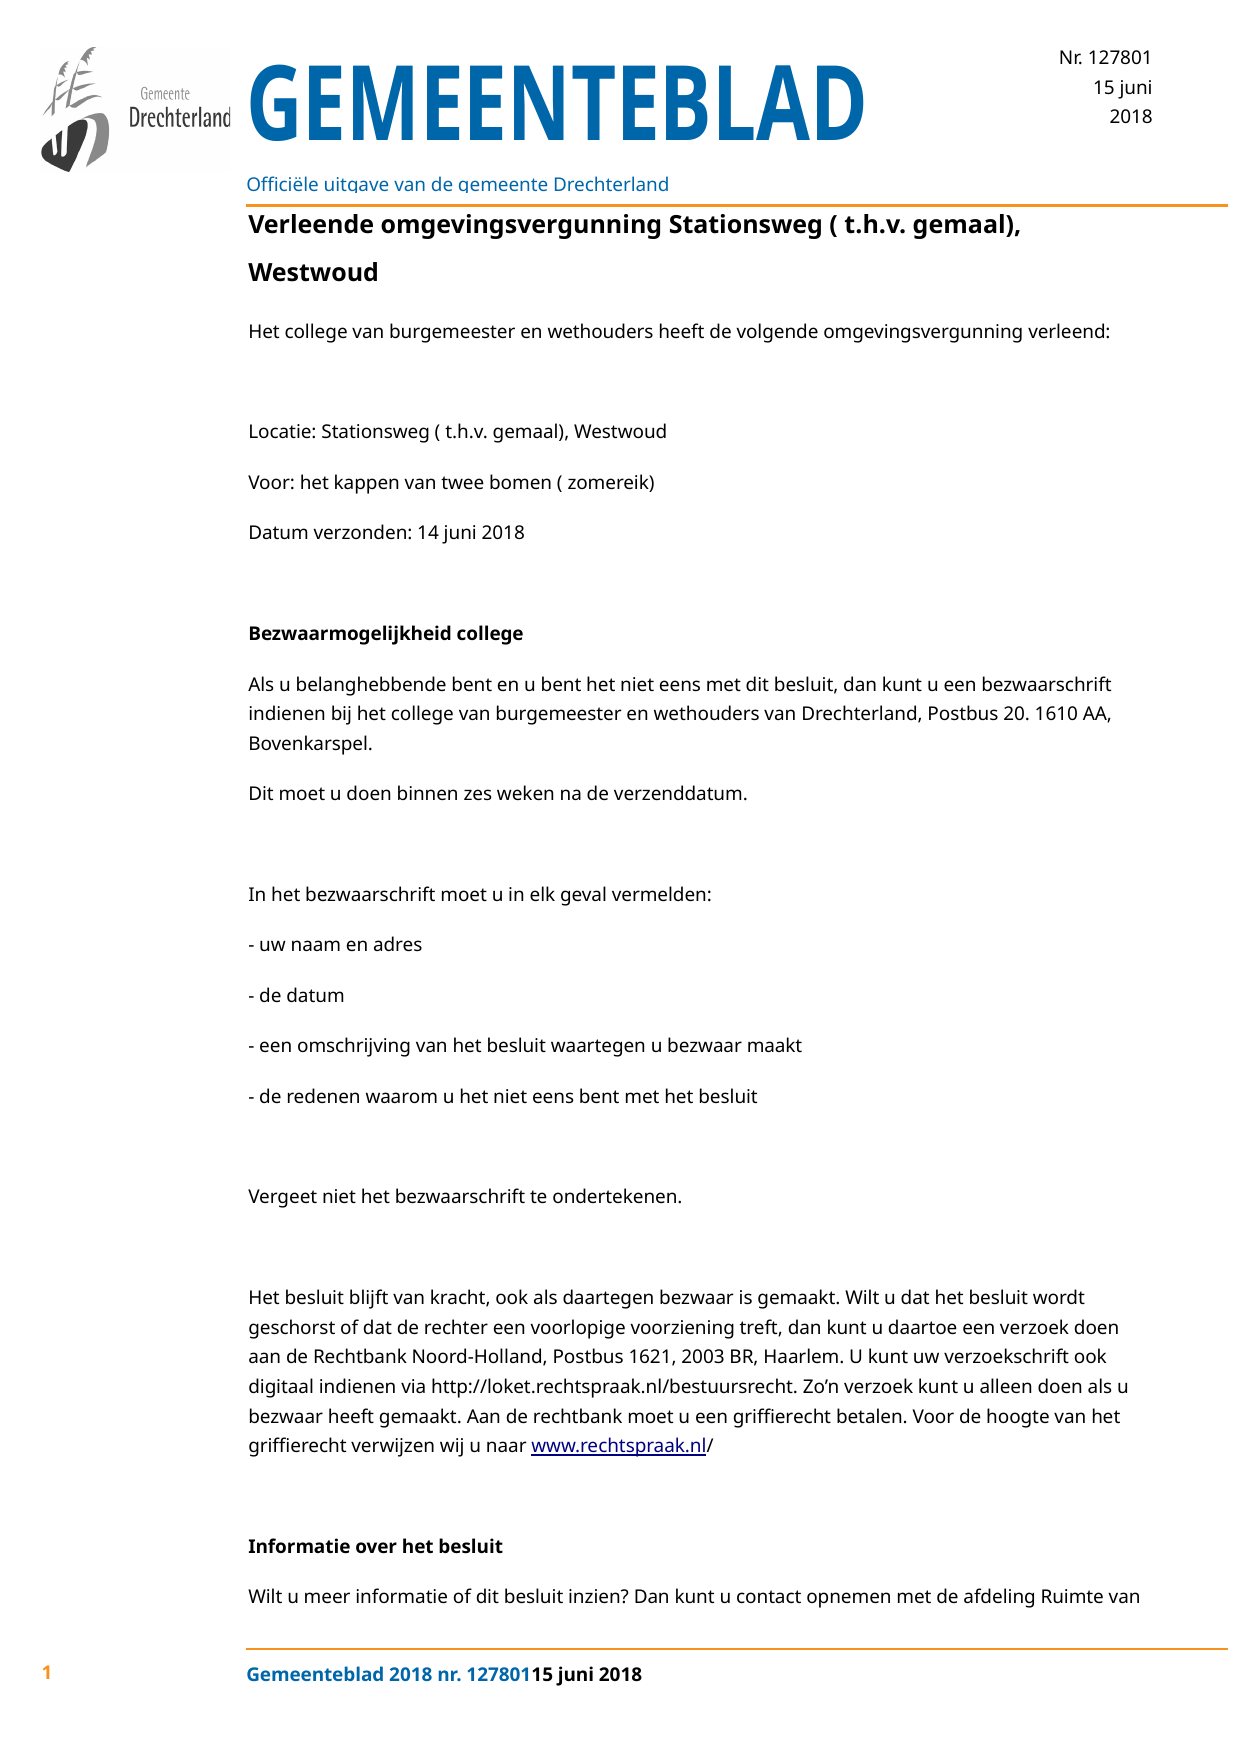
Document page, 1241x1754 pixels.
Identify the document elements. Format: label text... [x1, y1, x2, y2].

text - de datum [248, 982, 1152, 1008]
text - de redenen waarom u het niet eens bent met het besluit [248, 1083, 1152, 1109]
text Bezwaarmogelijkheid college [248, 620, 1152, 646]
text Het college van burgemeester en wethouders heeft de volgende omgevingsvergunning verleend: [248, 318, 1152, 344]
text Datum verzonden: 14 juni 2018 [248, 519, 1152, 545]
text - een omschrijving van het besluit waartegen u bezwaar maakt [248, 1032, 1152, 1058]
text Het besluit blijft van kracht, ook als daartegen bezwaar is gemaakt. Wilt u dat het besluit wordt geschorst of dat de rechter een voorlopige voorziening treft, dan kunt u daartoe een verzoek doen aan de Rechtbank Noord-Holland, Postbus 1621, 2003 BR, Haarlem. U kunt uw verzoekschrift ook digitaal indienen via http://loket.rechtspraak.nl/bestuursrecht. Zo’n verzoek kunt u alleen doen als u bezwaar heeft gemaakt. Aan de rechtbank moet u een griffierecht betalen. Voor de hoogte van het griffierecht verwijzen wij u naar www.rechtspraak.nl/ [248, 1284, 1152, 1458]
text Vergeet niet het bezwaarschrift te ondertekenen. [248, 1184, 1152, 1209]
text Locatie: Stationsweg ( t.h.v. gemaal), Westwoud [248, 419, 1152, 444]
text Informatie over het besluit [248, 1533, 1152, 1559]
text Wilt u meer informatie of dit besluit inzien? Dan kunt u contact opnemen met de afdeling Ruimte van [248, 1584, 1152, 1609]
text Dit moet u doen binnen zes weken na de verzenddatum. [248, 780, 1152, 806]
text Voor: het kappen van twee bomen ( zomereik) [248, 469, 1152, 495]
text Verleende omgevingsvergunning Stationsweg ( t.h.v. gemaal), Westwoud [248, 207, 1152, 288]
text - uw naam en adres [248, 932, 1152, 957]
text In het bezwaarschrift moet u in elk geval vermelden: [248, 881, 1152, 907]
picture [41, 47, 231, 172]
text Als u belanghebbende bent en u bent het niet eens met dit besluit, dan kunt u een bezwaarschrift indienen bij het college van burgemeester en wethouders van Drechterland, Postbus 20. 1610 AA, Bovenkarspel. [248, 671, 1152, 756]
